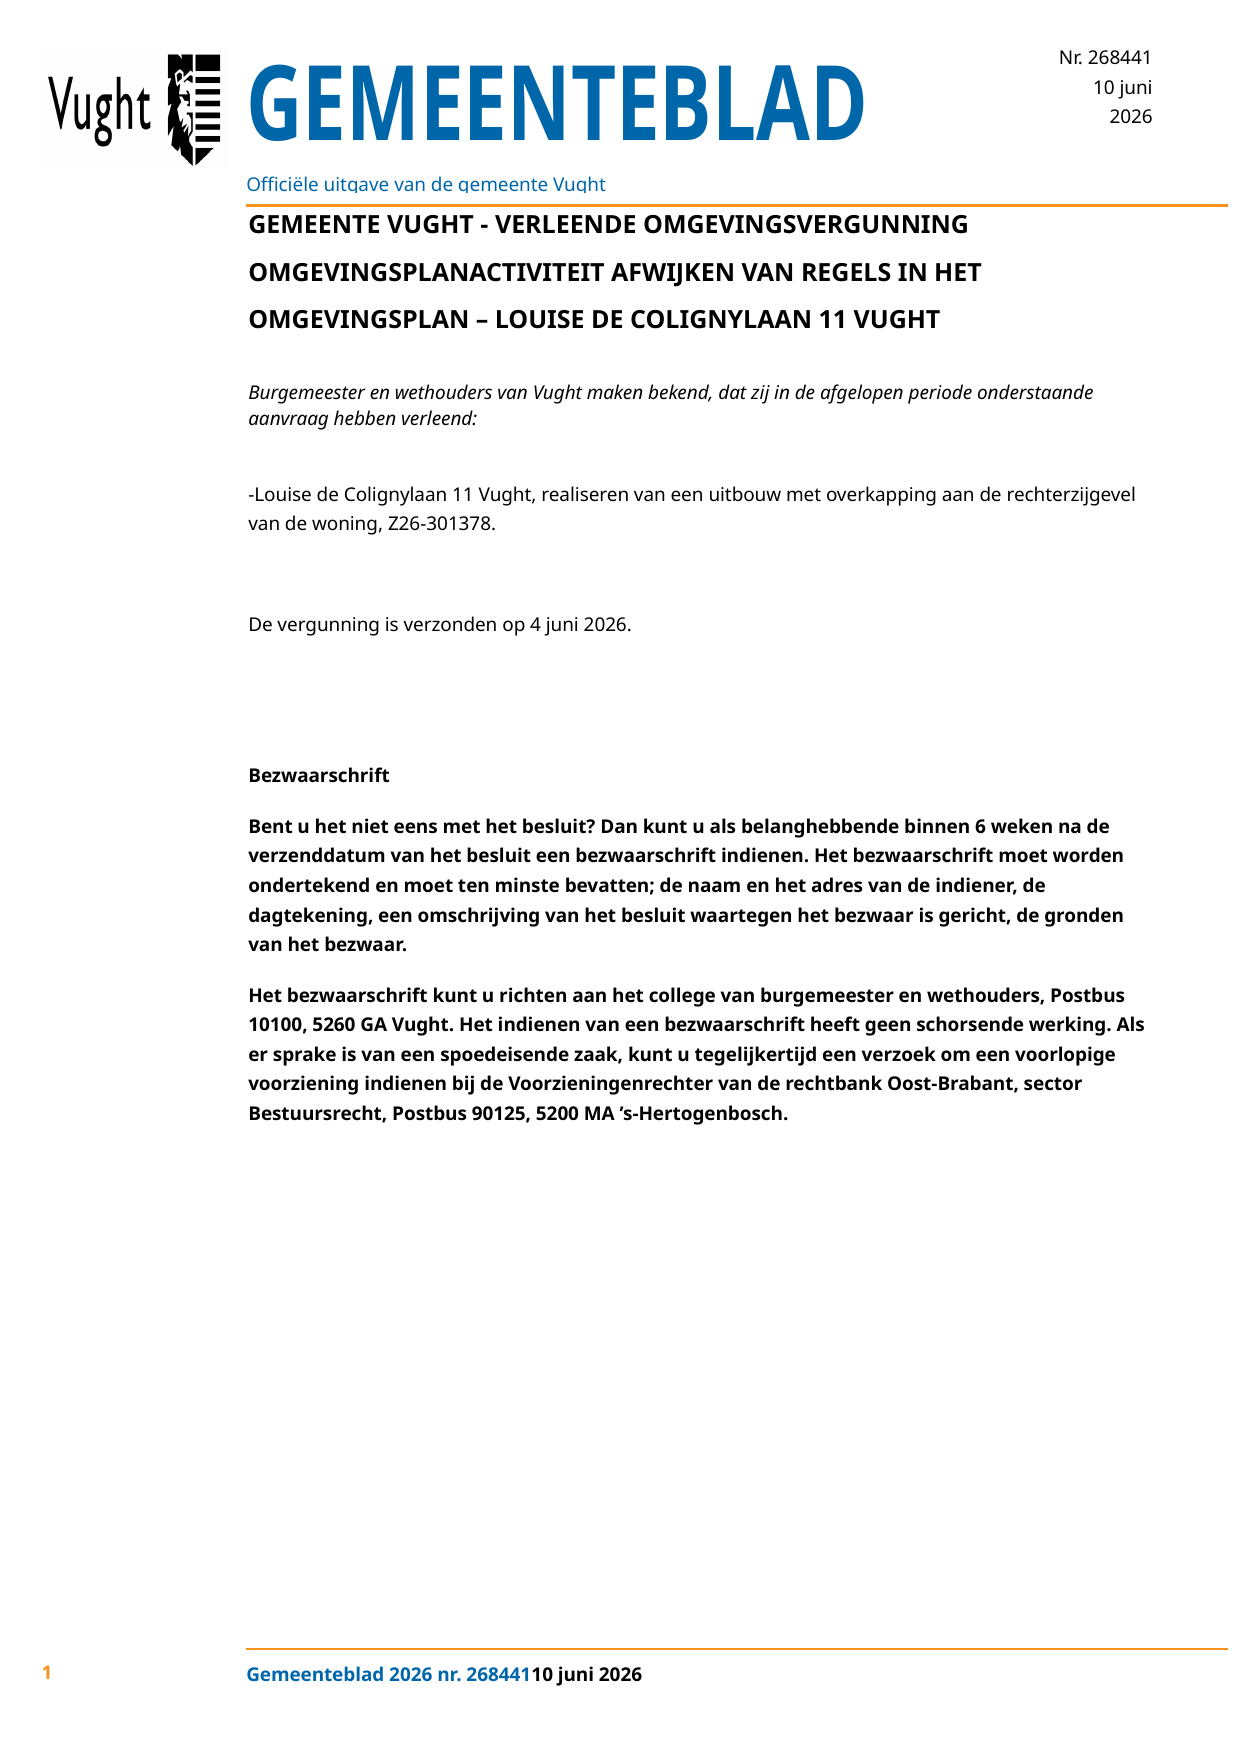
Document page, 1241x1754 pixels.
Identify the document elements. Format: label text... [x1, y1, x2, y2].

text Het bezwaarschrift kunt u richten aan het college van burgemeester en wethouders, Postbus 10100, 5260 GA Vught. Het indienen van een bezwaarschrift heeft geen schorsende werking. Als er sprake is van een spoedeisende zaak, kunt u tegelijkertijd een verzoek om een voorlopige voorziening indienen bij de Voorzieningenrechter van de rechtbank Oost-Brabant, sector Bestuursrecht, Postbus 90125, 5200 MA ’s-Hertogenbosch. [248, 982, 1152, 1126]
text Bezwaarschrift [248, 763, 1152, 788]
text Bent u het niet eens met het besluit? Dan kunt u als belanghebbende binnen 6 weken na de verzenddatum van het besluit een bezwaarschrift indienen. Het bezwaarschrift moet worden ondertekend en moet ten minste bevatten; de naam en het adres van de indiener, de dagtekening, een omschrijving van het besluit waartegen het bezwaar is gericht, de gronden van het bezwaar. [248, 813, 1152, 957]
text -Louise de Colignylaan 11 Vught, realiseren van een uitbouw met overkapping aan de rechterzijgevel van de woning, Z26-301378. [248, 481, 1152, 536]
text GEMEENTE VUGHT - VERLEENDE OMGEVINGSVERGUNNING OMGEVINGSPLANACTIVITEIT AFWIJKEN VAN REGELS IN HET OMGEVINGSPLAN – LOUISE DE COLIGNYLAAN 11 VUGHT [248, 207, 1152, 336]
text Burgemeester en wethouders van Vught maken bekend, dat zij in de afgelopen periode onderstaande aanvraag hebben verleend: [248, 379, 1152, 431]
picture [41, 47, 231, 172]
text De vergunning is verzonden op 4 juni 2026. [248, 611, 1152, 637]
